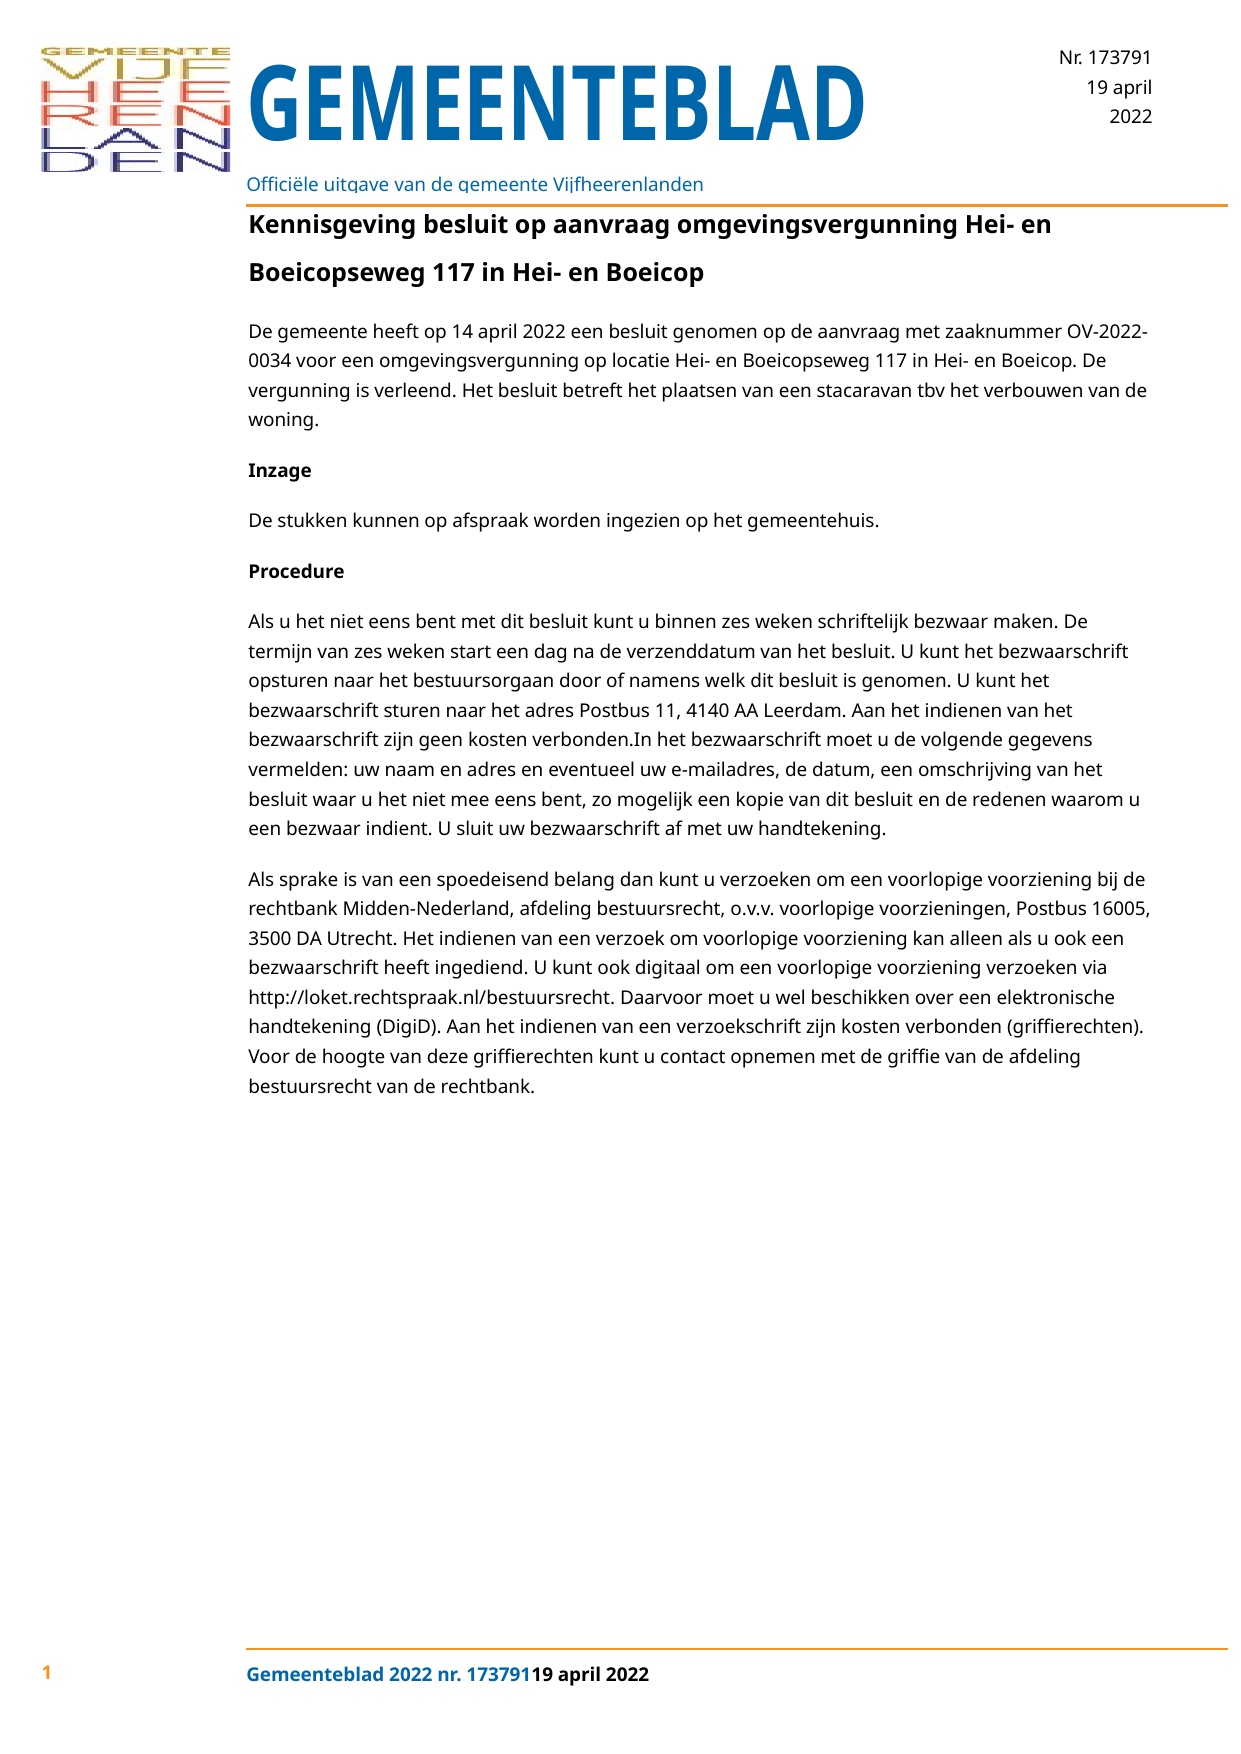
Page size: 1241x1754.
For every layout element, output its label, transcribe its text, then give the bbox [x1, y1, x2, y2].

text Als sprake is van een spoedeisend belang dan kunt u verzoeken om een voorlopige voorziening bij de rechtbank Midden-Nederland, afdeling bestuursrecht, o.v.v. voorlopige voorzieningen, Postbus 16005, 3500 DA Utrecht. Het indienen van een verzoek om voorlopige voorziening kan alleen als u ook een bezwaarschrift heeft ingediend. U kunt ook digitaal om een voorlopige voorziening verzoeken via http://loket.rechtspraak.nl/bestuursrecht. Daarvoor moet u wel beschikken over een elektronische handtekening (DigiD). Aan het indienen van een verzoekschrift zijn kosten verbonden (griffierechten). Voor de hoogte van deze griffierechten kunt u contact opnemen met de griffie van de afdeling bestuursrecht van de rechtbank. [248, 866, 1152, 1099]
text Procedure [248, 558, 1152, 584]
text Als u het niet eens bent met dit besluit kunt u binnen zes weken schriftelijk bezwaar maken. De termijn van zes weken start een dag na de verzenddatum van het besluit. U kunt het bezwaarschrift opsturen naar het bestuursorgaan door of namens welk dit besluit is genomen. U kunt het bezwaarschrift sturen naar het adres Postbus 11, 4140 AA Leerdam. Aan het indienen van het bezwaarschrift zijn geen kosten verbonden.In het bezwaarschrift moet u de volgende gegevens vermelden: uw naam en adres en eventueel uw e-mailadres, de datum, een omschrijving van het besluit waar u het niet mee eens bent, zo mogelijk een kopie van dit besluit en de redenen waarom u een bezwaar indient. U sluit uw bezwaarschrift af met uw handtekening. [248, 608, 1152, 841]
text De gemeente heeft op 14 april 2022 een besluit genomen op de aanvraag met zaaknummer OV-2022-0034 voor een omgevingsvergunning op locatie Hei- en Boeicopseweg 117 in Hei- en Boeicop. De vergunning is verleend. Het besluit betreft het plaatsen van een stacaravan tbv het verbouwen van de woning. [248, 318, 1152, 432]
text De stukken kunnen op afspraak worden ingezien op het gemeentehuis. [248, 507, 1152, 533]
picture [41, 47, 231, 172]
text Inzage [248, 457, 1152, 483]
text Kennisgeving besluit op aanvraag omgevingsvergunning Hei- en Boeicopseweg 117 in Hei- en Boeicop [248, 207, 1152, 288]
